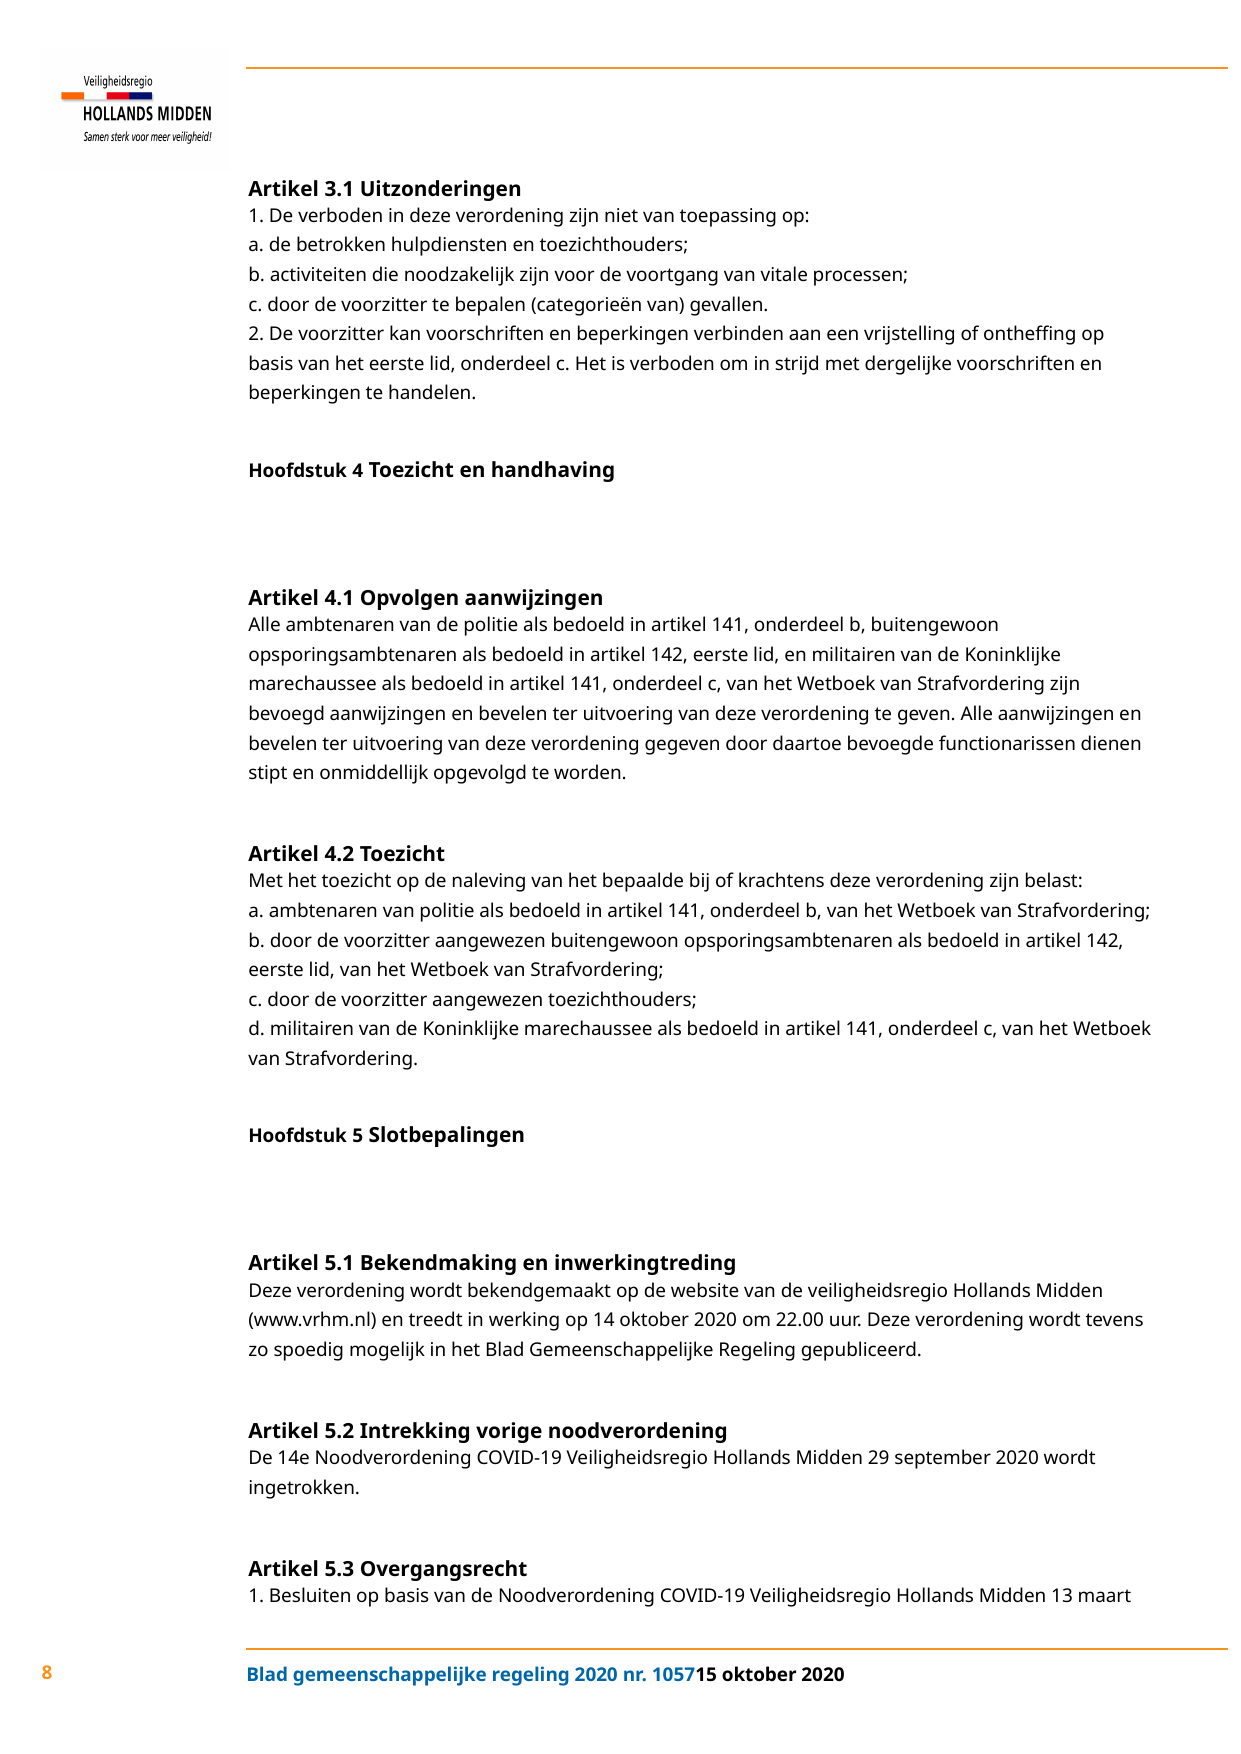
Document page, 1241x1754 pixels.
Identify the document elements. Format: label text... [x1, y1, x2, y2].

text 1. De verboden in deze verordening zijn niet van toepassing op: [248, 202, 1152, 228]
text Alle ambtenaren van de politie als bedoeld in artikel 141, onderdeel b, buitengewoon opsporingsambtenaren als bedoeld in artikel 142, eerste lid, en militairen van de Koninklijke marechaussee als bedoeld in artikel 141, onderdeel c, van het Wetboek van Strafvordering zijn bevoegd aanwijzingen en bevelen ter uitvoering van deze verordening te geven. Alle aanwijzingen en bevelen ter uitvoering van deze verordening gegeven door daartoe bevoegde functionarissen dienen stipt en onmiddellijk opgevolgd te worden. [248, 611, 1152, 785]
text 1. Besluiten op basis van de Noodverordening COVID-19 Veiligheidsregio Hollands Midden 13 maart [248, 1583, 1152, 1608]
text d. militairen van de Koninklijke marechaussee als bedoeld in artikel 141, onderdeel c, van het Wetboek van Strafvordering. [248, 1016, 1152, 1071]
text Artikel 3.1 Uitzonderingen [248, 174, 1152, 202]
text Artikel 5.3 Overgangsrecht [248, 1554, 1152, 1583]
text 2. De voorzitter kan voorschriften en beperkingen verbinden aan een vrijstelling of ontheffing op basis van het eerste lid, onderdeel c. Het is verboden om in strijd met dergelijke voorschriften en beperkingen te handelen. [248, 320, 1152, 405]
text c. door de voorzitter aangewezen toezichthouders; [248, 986, 1152, 1012]
picture [41, 47, 231, 172]
text Hoofdstuk 4 Toezicht en handhaving [248, 455, 1152, 483]
text a. ambtenaren van politie als bedoeld in artikel 141, onderdeel b, van het Wetboek van Strafvordering; [248, 897, 1152, 923]
text De 14e Noodverordening COVID-19 Veiligheidsregio Hollands Midden 29 september 2020 wordt ingetrokken. [248, 1444, 1152, 1500]
text Artikel 5.2 Intrekking vorige noodverordening [248, 1416, 1152, 1444]
text a. de betrokken hulpdiensten en toezichthouders; [248, 232, 1152, 257]
text Artikel 4.1 Opvolgen aanwijzingen [248, 583, 1152, 611]
text Artikel 4.2 Toezicht [248, 839, 1152, 868]
text Deze verordening wordt bekendgemaakt op de website van de veiligheidsregio Hollands Midden (www.vrhm.nl) en treedt in werking op 14 oktober 2020 om 22.00 uur. Deze verordening wordt tevens zo spoedig mogelijk in het Blad Gemeenschappelijke Regeling gepubliceerd. [248, 1277, 1152, 1362]
text b. activiteiten die noodzakelijk zijn voor de voortgang van vitale processen; [248, 261, 1152, 287]
text Hoofdstuk 5 Slotbepalingen [248, 1120, 1152, 1149]
text Met het toezicht op de naleving van het bepaalde bij of krachtens deze verordening zijn belast: [248, 868, 1152, 893]
text b. door de voorzitter aangewezen buitengewoon opsporingsambtenaren als bedoeld in artikel 142, eerste lid, van het Wetboek van Strafvordering; [248, 927, 1152, 982]
text Artikel 5.1 Bekendmaking en inwerkingtreding [248, 1248, 1152, 1277]
text c. door de voorzitter te bepalen (categorieën van) gevallen. [248, 291, 1152, 317]
